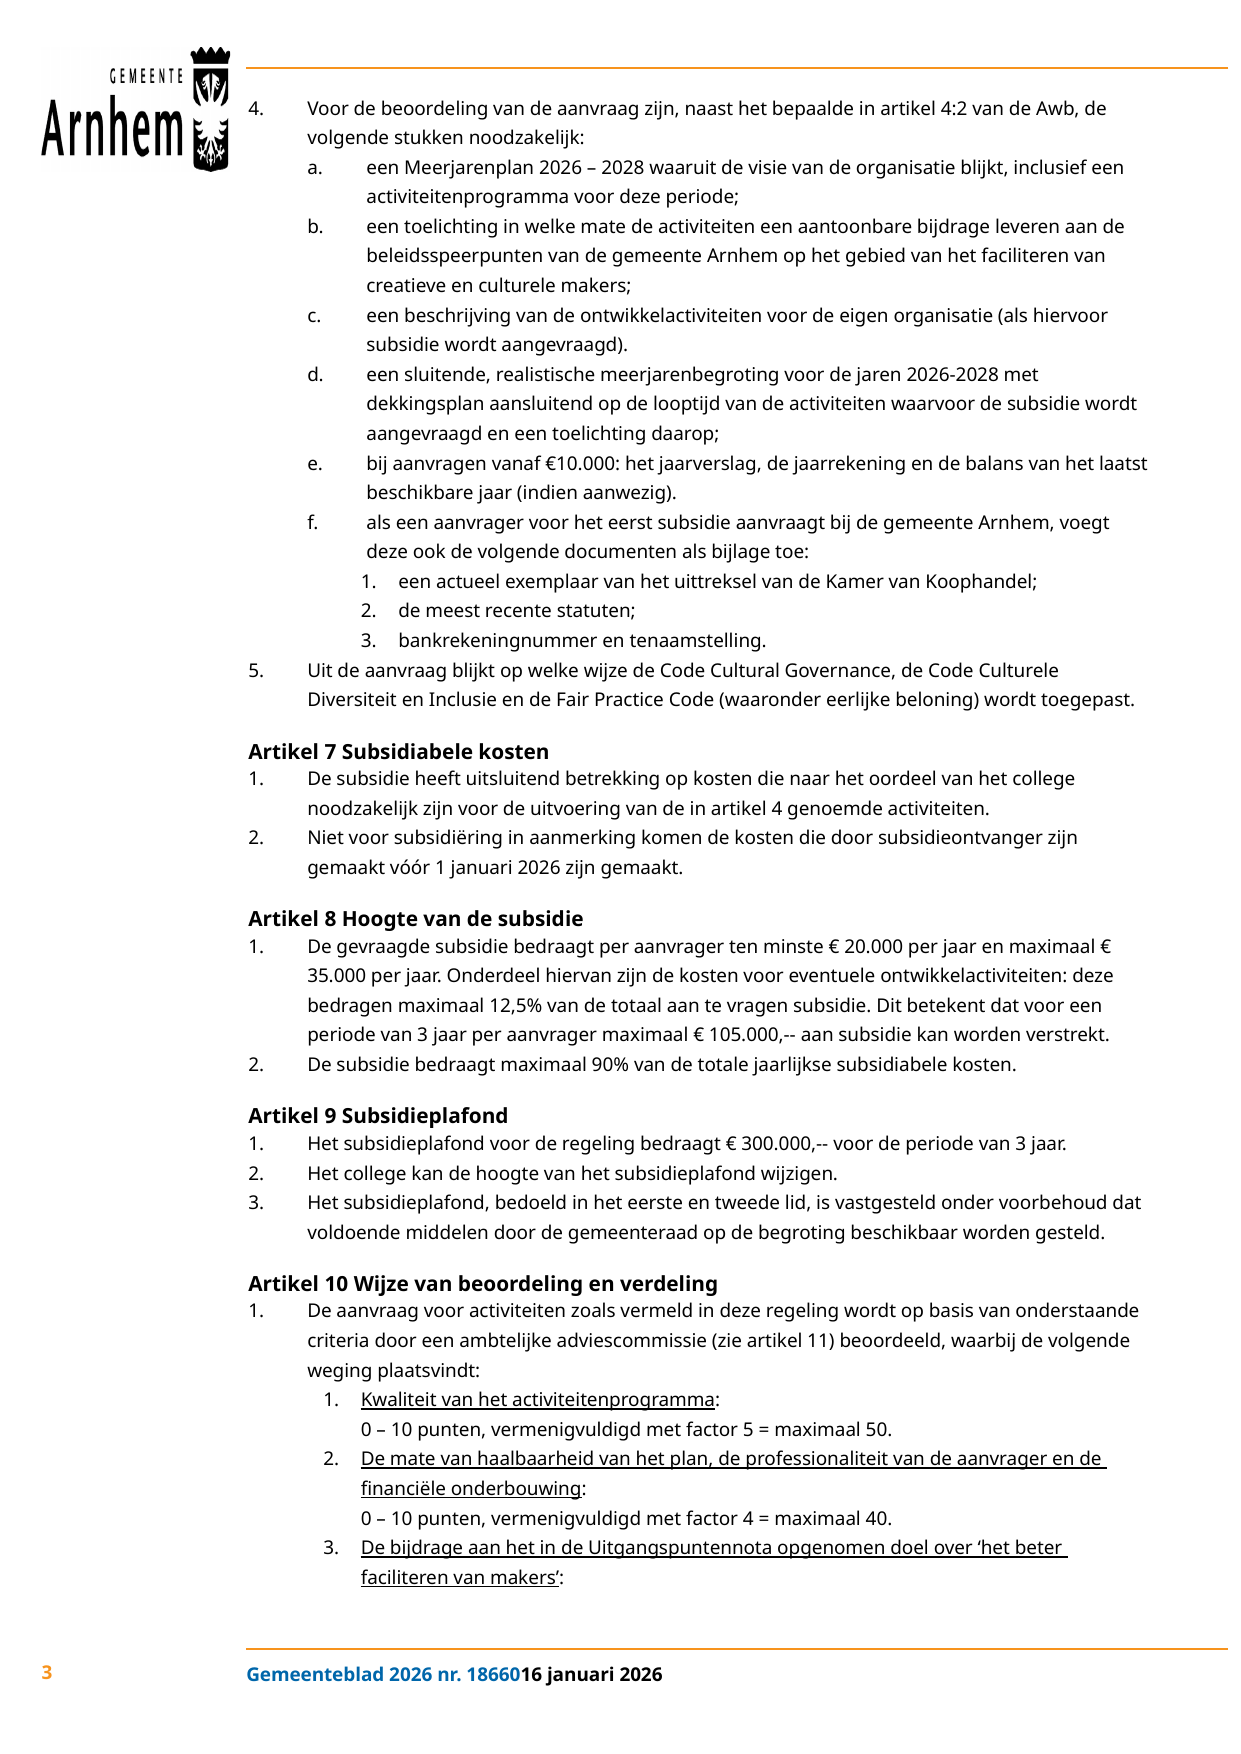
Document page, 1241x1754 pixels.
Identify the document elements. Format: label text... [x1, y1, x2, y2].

list De gevraagde subsidie bedraagt per aanvrager ten minste € 20.000 per jaar en maximaal € 35.000 per jaar. Onderdeel hiervan zijn de kosten voor eventuele ontwikkelactiviteiten: deze bedragen maximaal 12,5% van de totaal aan te vragen subsidie. Dit betekent dat voor een periode van 3 jaar per aanvrager maximaal € 105.000,-- aan subsidie kan worden verstrekt. [248, 933, 1152, 1047]
list een actueel exemplaar van het uittreksel van de Kamer van Koophandel; [361, 568, 1152, 594]
list Het subsidieplafond, bedoeld in het eerste en tweede lid, is vastgesteld onder voorbehoud dat voldoende middelen door de gemeenteraad op de begroting beschikbaar worden gesteld. [248, 1189, 1152, 1244]
list een sluitende, realistische meerjarenbegroting voor de jaren 2026-2028 met dekkingsplan aansluitend op de looptijd van de activiteiten waarvoor de subsidie wordt aangevraagd en een toelichting daarop; [307, 361, 1152, 446]
list 0 – 10 punten, vermenigvuldigd met factor 5 = maximaal 50. [323, 1416, 1152, 1442]
list een Meerjarenplan 2026 – 2028 waaruit de visie van de organisatie blijkt, inclusief een activiteitenprogramma voor deze periode; [307, 154, 1152, 209]
list een beschrijving van de ontwikkelactiviteiten voor de eigen organisatie (als hiervoor subsidie wordt aangevraagd). [307, 302, 1152, 357]
list De subsidie bedraagt maximaal 90% van de totale jaarlijkse subsidiabele kosten. [248, 1051, 1152, 1077]
list Het college kan de hoogte van het subsidieplafond wijzigen. [248, 1160, 1152, 1185]
text Artikel 9 Subsidieplafond [248, 1102, 1152, 1130]
list De bijdrage aan het in de Uitgangspuntennota opgenomen doel over ‘het beter faciliteren van makers’: [323, 1534, 1152, 1590]
list Kwaliteit van het activiteitenprogramma: [323, 1386, 1152, 1412]
list de meest recente statuten; [361, 598, 1152, 623]
list Het subsidieplafond voor de regeling bedraagt € 300.000,-- voor de periode van 3 jaar. [248, 1130, 1152, 1156]
list Uit de aanvraag blijkt op welke wijze de Code Cultural Governance, de Code Culturele Diversiteit en Inclusie en de Fair Practice Code (waaronder eerlijke beloning) wordt toegepast. [248, 657, 1152, 712]
list Voor de beoordeling van de aanvraag zijn, naast het bepaalde in artikel 4:2 van de Awb, de volgende stukken noodzakelijk: [248, 95, 1152, 150]
text Artikel 7 Subsidiabele kosten [248, 737, 1152, 765]
list Niet voor subsidiëring in aanmerking komen de kosten die door subsidieontvanger zijn gemaakt vóór 1 januari 2026 zijn gemaakt. [248, 824, 1152, 880]
text Artikel 10 Wijze van beoordeling en verdeling [248, 1269, 1152, 1298]
list als een aanvrager voor het eerst subsidie aanvraagt bij de gemeente Arnhem, voegt deze ook de volgende documenten als bijlage toe: [307, 509, 1152, 564]
list De subsidie heeft uitsluitend betrekking op kosten die naar het oordeel van het college noodzakelijk zijn voor de uitvoering van de in artikel 4 genoemde activiteiten. [248, 765, 1152, 821]
list De aanvraag voor activiteiten zoals vermeld in deze regeling wordt op basis van onderstaande criteria door een ambtelijke adviescommissie (zie artikel 11) beoordeeld, waarbij de volgende weging plaatsvindt: [248, 1298, 1152, 1383]
list bankrekeningnummer en tenaamstelling. [361, 627, 1152, 653]
text Artikel 8 Hoogte van de subsidie [248, 904, 1152, 933]
list De mate van haalbaarheid van het plan, de professionaliteit van de aanvrager en de financiële onderbouwing: [323, 1446, 1152, 1501]
picture [41, 47, 231, 172]
list 0 – 10 punten, vermenigvuldigd met factor 4 = maximaal 40. [323, 1505, 1152, 1531]
list bij aanvragen vanaf €10.000: het jaarverslag, de jaarrekening en de balans van het laatst beschikbare jaar (indien aanwezig). [307, 450, 1152, 505]
list een toelichting in welke mate de activiteiten een aantoonbare bijdrage leveren aan de beleidsspeerpunten van de gemeente Arnhem op het gebied van het faciliteren van creatieve en culturele makers; [307, 213, 1152, 298]
